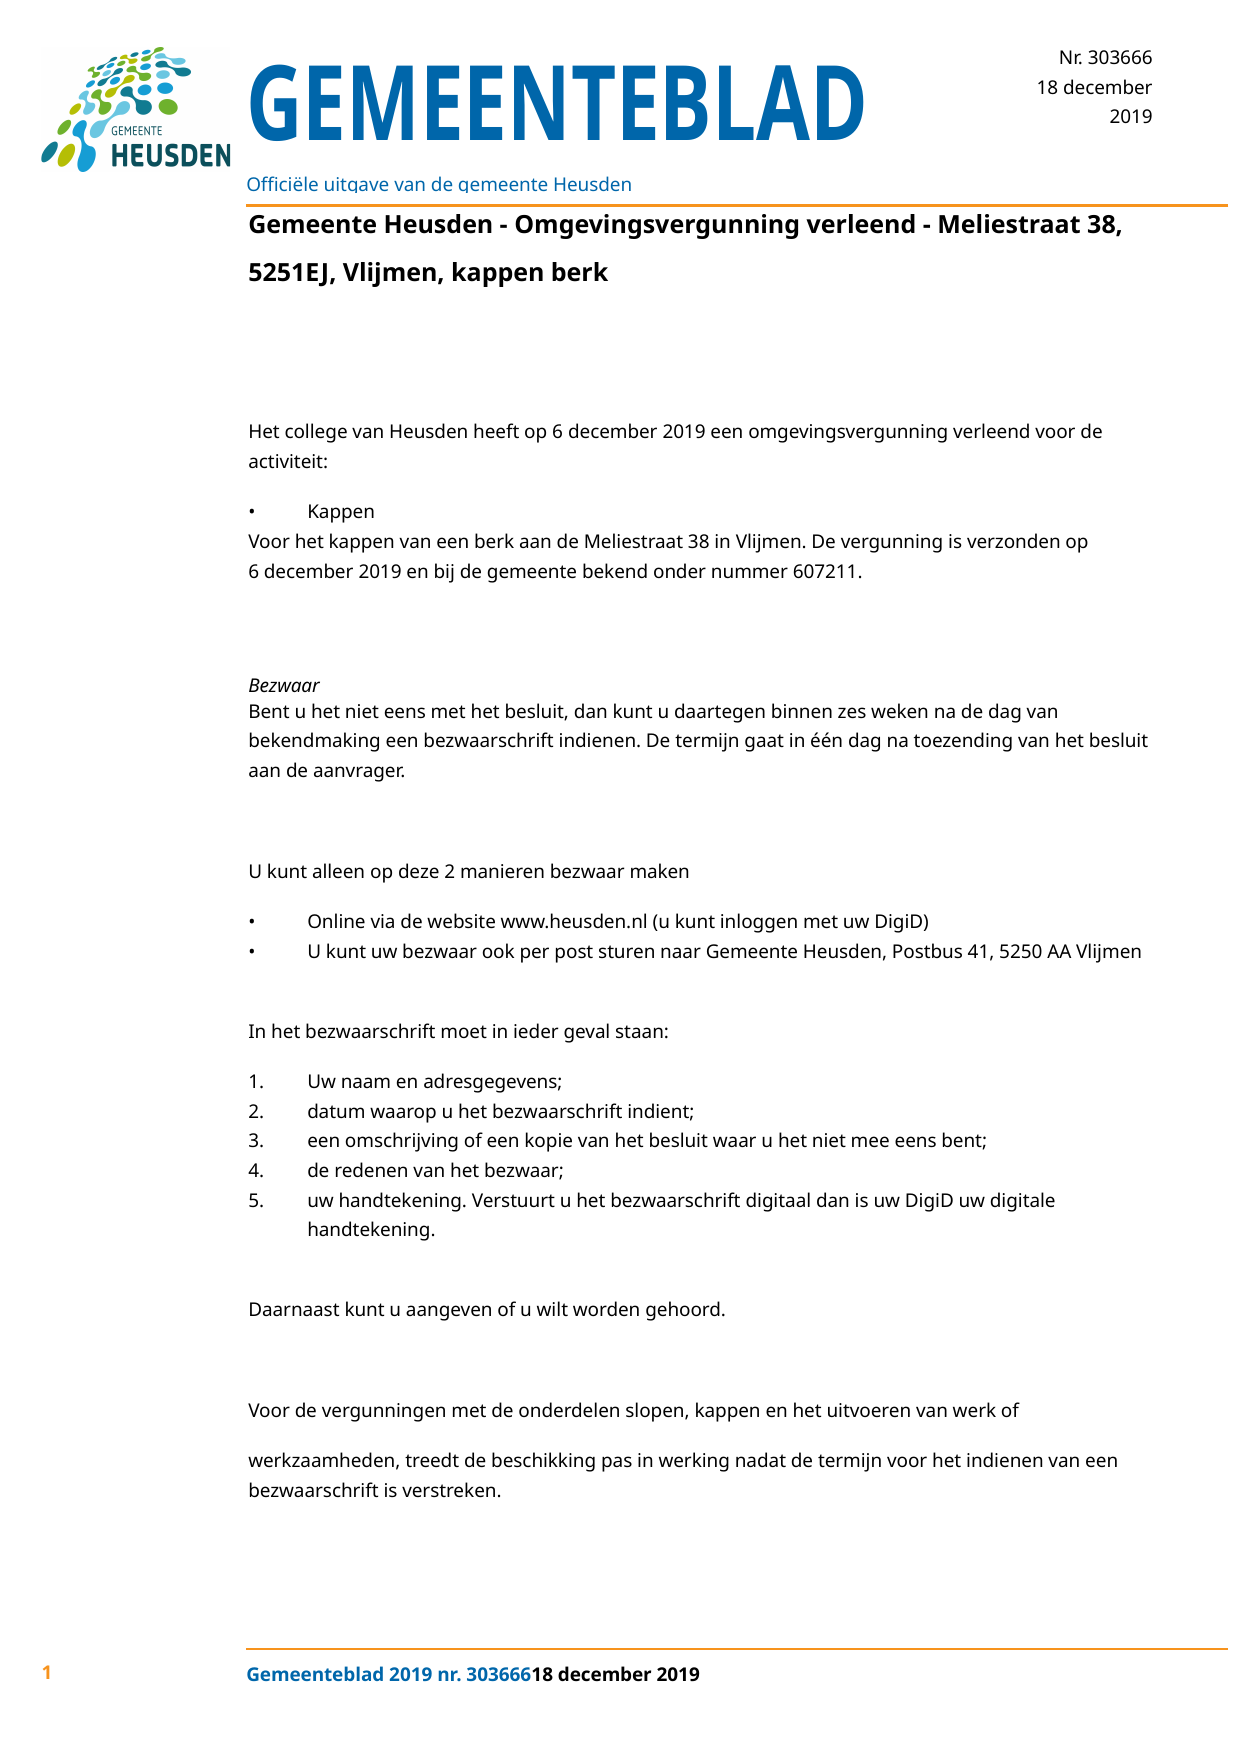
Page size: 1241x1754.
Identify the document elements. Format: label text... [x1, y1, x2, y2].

text Voor het kappen van een berk aan de Meliestraat 38 in Vlijmen. De vergunning is verzonden op 6 december 2019 en bij de gemeente bekend onder nummer 607211. [248, 528, 1152, 584]
list Uw naam en adresgegevens; [248, 1068, 1152, 1094]
list datum waarop u het bezwaarschrift indient; [248, 1098, 1152, 1124]
text U kunt alleen op deze 2 manieren bezwaar maken [248, 858, 1152, 884]
list uw handtekening. Verstuurt u het bezwaarschrift digitaal dan is uw DigiD uw digitale handtekening. [248, 1187, 1152, 1242]
text Gemeente Heusden - Omgevingsvergunning verleend - Meliestraat 38, 5251EJ, Vlijmen, kappen berk [248, 207, 1152, 288]
text Het college van Heusden heeft op 6 december 2019 een omgevingsvergunning verleend voor de activiteit: [248, 419, 1152, 474]
list U kunt uw bezwaar ook per post sturen naar Gemeente Heusden, Postbus 41, 5250 AA Vlijmen [248, 938, 1152, 964]
list de redenen van het bezwaar; [248, 1157, 1152, 1183]
text Daarnaast kunt u aangeven of u wilt worden gehoord. [248, 1296, 1152, 1322]
picture [41, 47, 231, 172]
list een omschrijving of een kopie van het besluit waar u het niet mee eens bent; [248, 1128, 1152, 1153]
text Voor de vergunningen met de onderdelen slopen, kappen en het uitvoeren van werk of [248, 1397, 1152, 1423]
text werkzaamheden, treedt de beschikking pas in werking nadat de termijn voor het indienen van een bezwaarschrift is verstreken. [248, 1448, 1152, 1503]
text Bezwaar [248, 672, 1152, 698]
list Kappen [248, 499, 1152, 524]
text Bent u het niet eens met het besluit, dan kunt u daartegen binnen zes weken na de dag van bekendmaking een bezwaarschrift indienen. De termijn gaat in één dag na toezending van het besluit aan de aanvrager. [248, 698, 1152, 783]
text In het bezwaarschrift moet in ieder geval staan: [248, 1018, 1152, 1044]
list Online via de website www.heusden.nl (u kunt inloggen met uw DigiD) [248, 908, 1152, 934]
